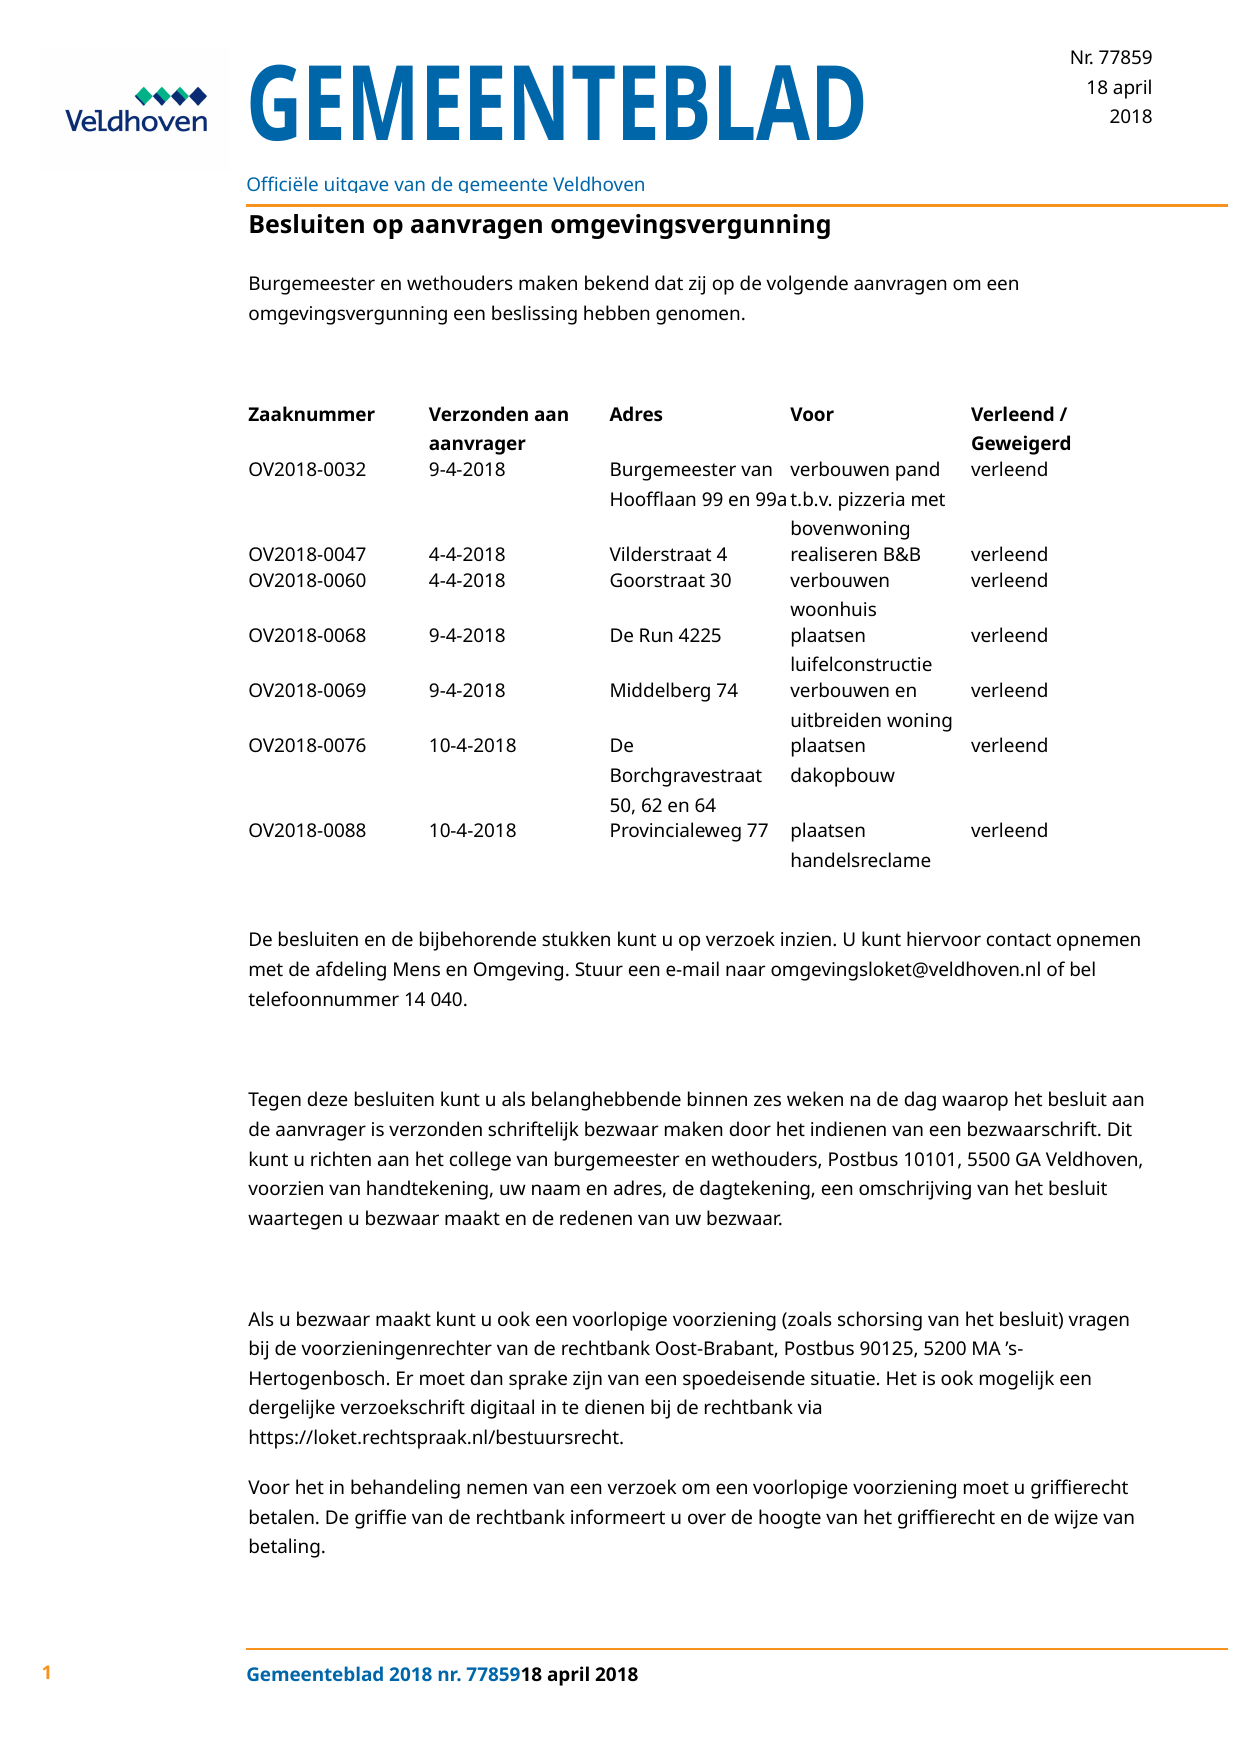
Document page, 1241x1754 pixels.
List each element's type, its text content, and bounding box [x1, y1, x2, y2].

table_header Verzonden aan aanvrager [429, 401, 609, 456]
table_cell verleend [971, 678, 1152, 733]
table_cell 9-4-2018 [429, 622, 609, 677]
table_cell verleend [971, 622, 1152, 677]
table_cell plaatsen handelsreclame [790, 818, 971, 873]
text De besluiten en de bijbehorende stukken kunt u op verzoek inzien. U kunt hiervoor contact opnemen met de afdeling Mens en Omgeving. Stuur een e-mail naar omgevingsloket@veldhoven.nl of bel telefoonnummer 14 040. [248, 927, 1152, 1011]
table_cell Vilderstraat 4 [609, 541, 790, 567]
table_header Voor [790, 401, 971, 456]
table_cell 4-4-2018 [429, 567, 609, 622]
table_cell OV2018-0047 [248, 541, 429, 567]
table_header Adres [609, 401, 790, 456]
text Voor het in behandeling nemen van een verzoek om een voorlopige voorziening moet u griffierecht betalen. De griffie van de rechtbank informeert u over de hoogte van het griffierecht en de wijze van betaling. [248, 1474, 1152, 1559]
table_cell verleend [971, 541, 1152, 567]
table_cell De Run 4225 [609, 622, 790, 677]
table_cell OV2018-0032 [248, 456, 429, 541]
table_cell plaatsen luifelconstructie [790, 622, 971, 677]
table_cell verbouwen pand t.b.v. pizzeria met bovenwoning [790, 456, 971, 541]
table_cell verleend [971, 456, 1152, 541]
table_cell OV2018-0060 [248, 567, 429, 622]
table_cell OV2018-0076 [248, 733, 429, 818]
picture [41, 47, 231, 172]
table_cell plaatsen dakopbouw [790, 733, 971, 818]
table_cell 9-4-2018 [429, 678, 609, 733]
table_cell realiseren B&B [790, 541, 971, 567]
table_cell OV2018-0068 [248, 622, 429, 677]
table_cell De Borchgravestraat 50, 62 en 64 [609, 733, 790, 818]
table_cell Burgemeester van Hoofflaan 99 en 99a [609, 456, 790, 541]
table_cell verbouwen en uitbreiden woning [790, 678, 971, 733]
table_cell OV2018-0088 [248, 818, 429, 873]
table_cell 9-4-2018 [429, 456, 609, 541]
table_cell verleend [971, 567, 1152, 622]
table_cell verleend [971, 818, 1152, 873]
table_cell verbouwen woonhuis [790, 567, 971, 622]
table_cell OV2018-0069 [248, 678, 429, 733]
text Burgemeester en wethouders maken bekend dat zij op de volgende aanvragen om een omgevingsvergunning een beslissing hebben genomen. [248, 270, 1152, 326]
text Als u bezwaar maakt kunt u ook een voorlopige voorziening (zoals schorsing van het besluit) vragen bij de voorzieningenrechter van de rechtbank Oost-Brabant, Postbus 90125, 5200 MA ’s-Hertogenbosch. Er moet dan sprake zijn van een spoedeisende situatie. Het is ook mogelijk een dergelijke verzoekschrift digitaal in te dienen bij de rechtbank via https://loket.rechtspraak.nl/bestuursrecht. [248, 1306, 1152, 1450]
table_cell 10-4-2018 [429, 818, 609, 873]
table_cell verleend [971, 733, 1152, 818]
text Besluiten op aanvragen omgevingsvergunning [248, 207, 1152, 241]
text Tegen deze besluiten kunt u als belanghebbende binnen zes weken na de dag waarop het besluit aan de aanvrager is verzonden schriftelijk bezwaar maken door het indienen van een bezwaarschrift. Dit kunt u richten aan het college van burgemeester en wethouders, Postbus 10101, 5500 GA Veldhoven, voorzien van handtekening, uw naam en adres, de dagtekening, een omschrijving van het besluit waartegen u bezwaar maakt en de redenen van uw bezwaar. [248, 1087, 1152, 1231]
table_header Zaaknummer [248, 401, 429, 456]
table_cell Provincialeweg 77 [609, 818, 790, 873]
table_cell Middelberg 74 [609, 678, 790, 733]
table_header Verleend / Geweigerd [971, 401, 1152, 456]
table_cell 10-4-2018 [429, 733, 609, 818]
table_cell 4-4-2018 [429, 541, 609, 567]
table_cell Goorstraat 30 [609, 567, 790, 622]
